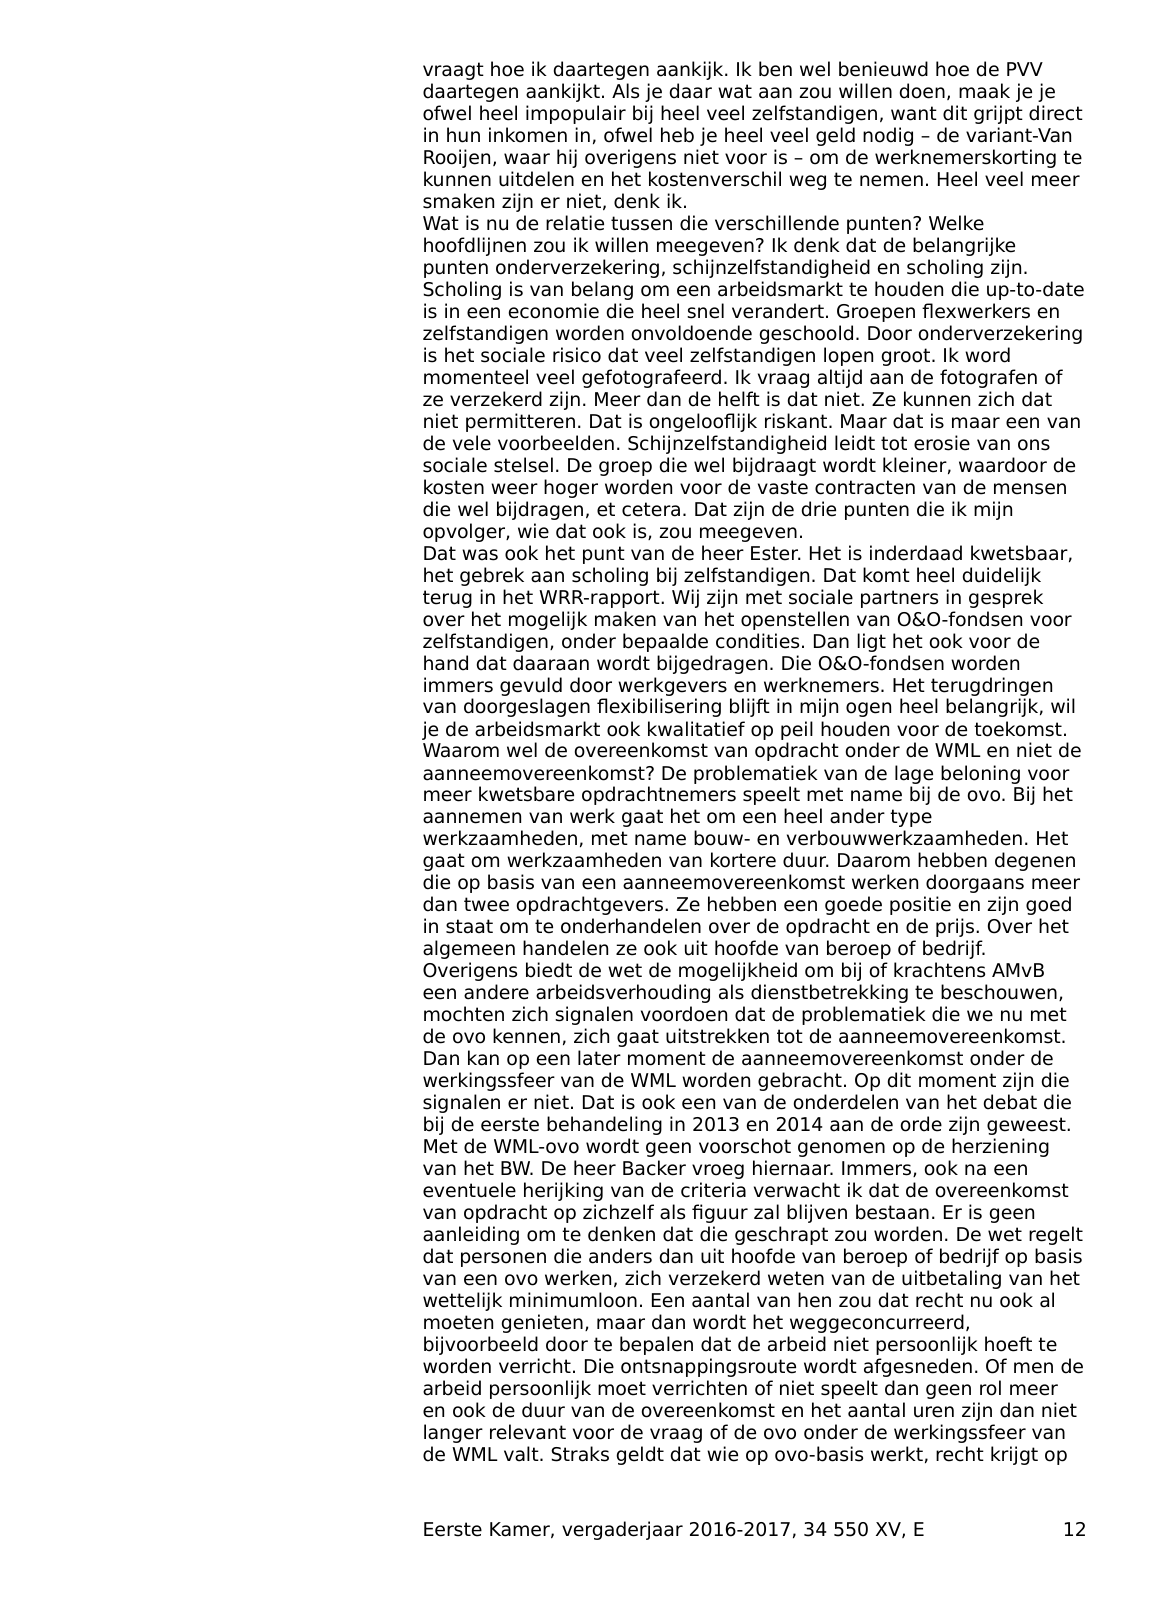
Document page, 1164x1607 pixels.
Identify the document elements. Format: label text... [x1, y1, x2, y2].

text vraagt hoe ik daartegen aankijk. Ik ben wel benieuwd hoe de PVV daartegen aankijkt. Als je daar wat aan zou willen doen, maak je je ofwel heel impopulair bij heel veel zelfstandigen, want dit grijpt direct in hun inkomen in, ofwel heb je heel veel geld nodig – de variant-Van Rooijen, waar hij overigens niet voor is – om de werknemerskorting te kunnen uitdelen en het kostenverschil weg te nemen. Heel veel meer smaken zijn er niet, denk ik. [422, 59, 1087, 213]
text Dat was ook het punt van de heer Ester. Het is inderdaad kwetsbaar, het gebrek aan scholing bij zelfstandigen. Dat komt heel duidelijk terug in het WRR-rapport. Wij zijn met sociale partners in gesprek over het mogelijk maken van het openstellen van O&O-fondsen voor zelfstandigen, onder bepaalde condities. Dan ligt het ook voor de hand dat daaraan wordt bijgedragen. Die O&O-fondsen worden immers gevuld door werkgevers en werknemers. Het terugdringen van doorgeslagen flexibilisering blijft in mijn ogen heel belangrijk, wil je de arbeidsmarkt ook kwalitatief op peil houden voor de toekomst. [422, 543, 1087, 740]
text Wat is nu de relatie tussen die verschillende punten? Welke hoofdlijnen zou ik willen meegeven? Ik denk dat de belangrijke punten onderverzekering, schijnzelfstandigheid en scholing zijn. Scholing is van belang om een arbeidsmarkt te houden die up-to-date is in een economie die heel snel verandert. Groepen flexwerkers en zelfstandigen worden onvoldoende geschoold. Door onderverzekering is het sociale risico dat veel zelfstandigen lopen groot. Ik word momenteel veel gefotografeerd. Ik vraag altijd aan de fotografen of ze verzekerd zijn. Meer dan de helft is dat niet. Ze kunnen zich dat niet permitteren. Dat is ongelooflijk riskant. Maar dat is maar een van de vele voorbeelden. Schijnzelfstandigheid leidt tot erosie van ons sociale stelsel. De groep die wel bijdraagt wordt kleiner, waardoor de kosten weer hoger worden voor de vaste contracten van de mensen die wel bijdragen, et cetera. Dat zijn de drie punten die ik mijn opvolger, wie dat ook is, zou meegeven. [422, 213, 1087, 543]
text Met de WML-ovo wordt geen voorschot genomen op de herziening van het BW. De heer Backer vroeg hiernaar. Immers, ook na een eventuele herijking van de criteria verwacht ik dat de overeenkomst van opdracht op zichzelf als figuur zal blijven bestaan. Er is geen aanleiding om te denken dat die geschrapt zou worden. De wet regelt dat personen die anders dan uit hoofde van beroep of bedrijf op basis van een ovo werken, zich verzekerd weten van de uitbetaling van het wettelijk minimumloon. Een aantal van hen zou dat recht nu ook al moeten genieten, maar dan wordt het weggeconcurreerd, bijvoorbeeld door te bepalen dat de arbeid niet persoonlijk hoeft te worden verricht. Die ontsnappingsroute wordt afgesneden. Of men de arbeid persoonlijk moet verrichten of niet speelt dan geen rol meer en ook de duur van de overeenkomst en het aantal uren zijn dan niet langer relevant voor de vraag of de ovo onder de werkingssfeer van de WML valt. Straks geldt dat wie op ovo-basis werkt, recht krijgt op [422, 1136, 1087, 1466]
text Waarom wel de overeenkomst van opdracht onder de WML en niet de aanneemovereenkomst? De problematiek van de lage beloning voor meer kwetsbare opdrachtnemers speelt met name bij de ovo. Bij het aannemen van werk gaat het om een heel ander type werkzaamheden, met name bouw- en verbouwwerkzaamheden. Het gaat om werkzaamheden van kortere duur. Daarom hebben degenen die op basis van een aanneemovereenkomst werken doorgaans meer dan twee opdrachtgevers. Ze hebben een goede positie en zijn goed in staat om te onderhandelen over de opdracht en de prijs. Over het algemeen handelen ze ook uit hoofde van beroep of bedrijf. Overigens biedt de wet de mogelijkheid om bij of krachtens AMvB een andere arbeidsverhouding als dienstbetrekking te beschouwen, mochten zich signalen voordoen dat de problematiek die we nu met de ovo kennen, zich gaat uitstrekken tot de aanneemovereenkomst. Dan kan op een later moment de aanneemovereenkomst onder de werkingssfeer van de WML worden gebracht. Op dit moment zijn die signalen er niet. Dat is ook een van de onderdelen van het debat die bij de eerste behandeling in 2013 en 2014 aan de orde zijn geweest. [422, 740, 1087, 1136]
